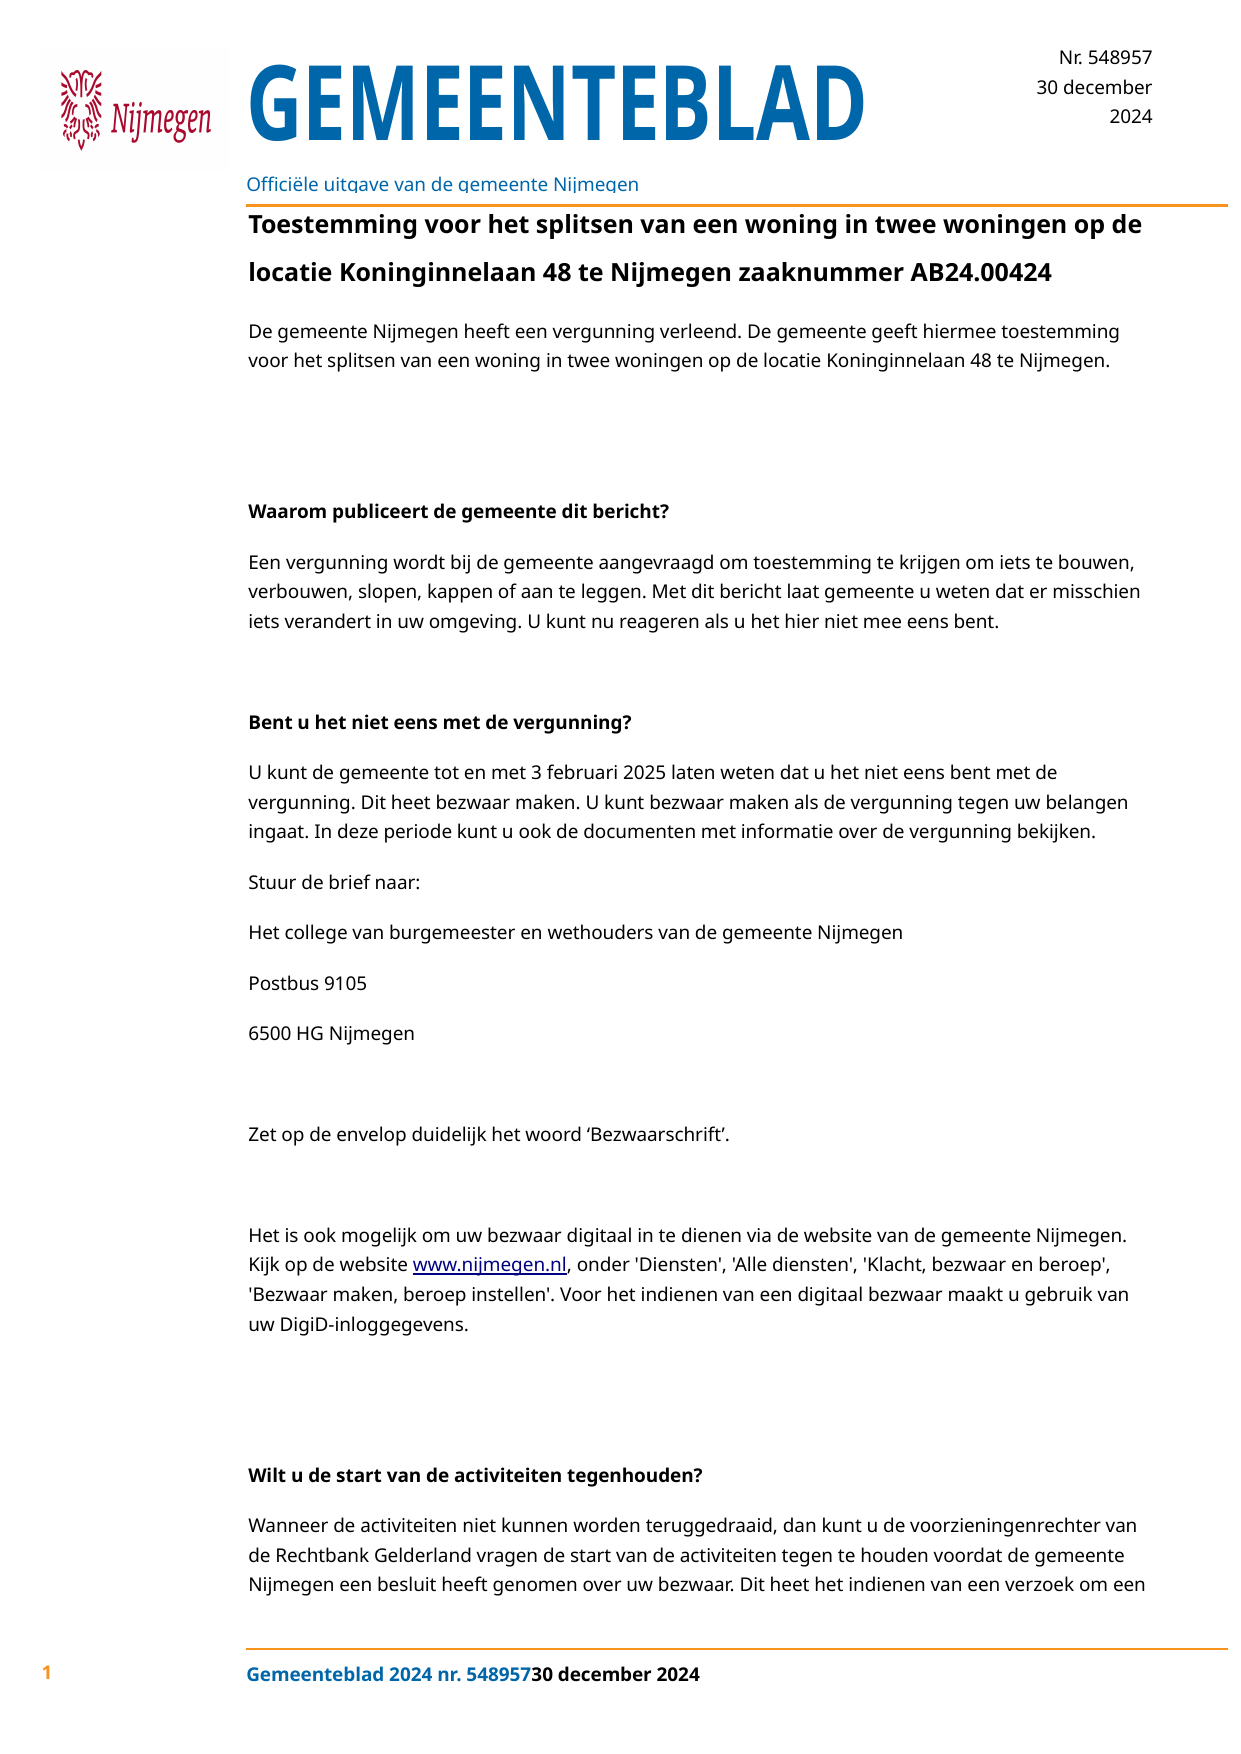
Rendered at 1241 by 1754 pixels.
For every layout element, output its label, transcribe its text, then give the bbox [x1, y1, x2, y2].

text Zet op de envelop duidelijk het woord ‘Bezwaarschrift’. [248, 1121, 1152, 1147]
text Een vergunning wordt bij de gemeente aangevraagd om toestemming te krijgen om iets te bouwen, verbouwen, slopen, kappen of aan te leggen. Met dit bericht laat gemeente u weten dat er misschien iets verandert in uw omgeving. U kunt nu reageren als u het hier niet mee eens bent. [248, 549, 1152, 634]
text Toestemming voor het splitsen van een woning in twee woningen op de locatie Koninginnelaan 48 te Nijmegen zaaknummer AB24.00424 [248, 207, 1152, 288]
text Stuur de brief naar: [248, 869, 1152, 895]
text Het is ook mogelijk om uw bezwaar digitaal in te dienen via de website van de gemeente Nijmegen. Kijk op de website www.nijmegen.nl, onder 'Diensten', 'Alle diensten', 'Klacht, bezwaar en beroep', 'Bezwaar maken, beroep instellen'. Voor het indienen van een digitaal bezwaar maakt u gebruik van uw DigiD-inloggegevens. [248, 1222, 1152, 1337]
text Bent u het niet eens met de vergunning? [248, 709, 1152, 735]
text Postbus 9105 [248, 970, 1152, 996]
text De gemeente Nijmegen heeft een vergunning verleend. De gemeente geeft hiermee toestemming voor het splitsen van een woning in twee woningen op de locatie Koninginnelaan 48 te Nijmegen. [248, 318, 1152, 373]
text Waarom publiceert de gemeente dit bericht? [248, 499, 1152, 524]
picture [41, 47, 231, 172]
text U kunt de gemeente tot en met 3 februari 2025 laten weten dat u het niet eens bent met de vergunning. Dit heet bezwaar maken. U kunt bezwaar maken als de vergunning tegen uw belangen ingaat. In deze periode kunt u ook de documenten met informatie over de vergunning bekijken. [248, 759, 1152, 844]
text Het college van burgemeester en wethouders van de gemeente Nijmegen [248, 919, 1152, 945]
text Wanneer de activiteiten niet kunnen worden teruggedraaid, dan kunt u de voorzieningenrechter van de Rechtbank Gelderland vragen de start van de activiteiten tegen te houden voordat de gemeente Nijmegen een besluit heeft genomen over uw bezwaar. Dit heet het indienen van een verzoek om een [248, 1512, 1152, 1597]
text 6500 HG Nijmegen [248, 1020, 1152, 1046]
text Wilt u de start van de activiteiten tegenhouden? [248, 1462, 1152, 1488]
